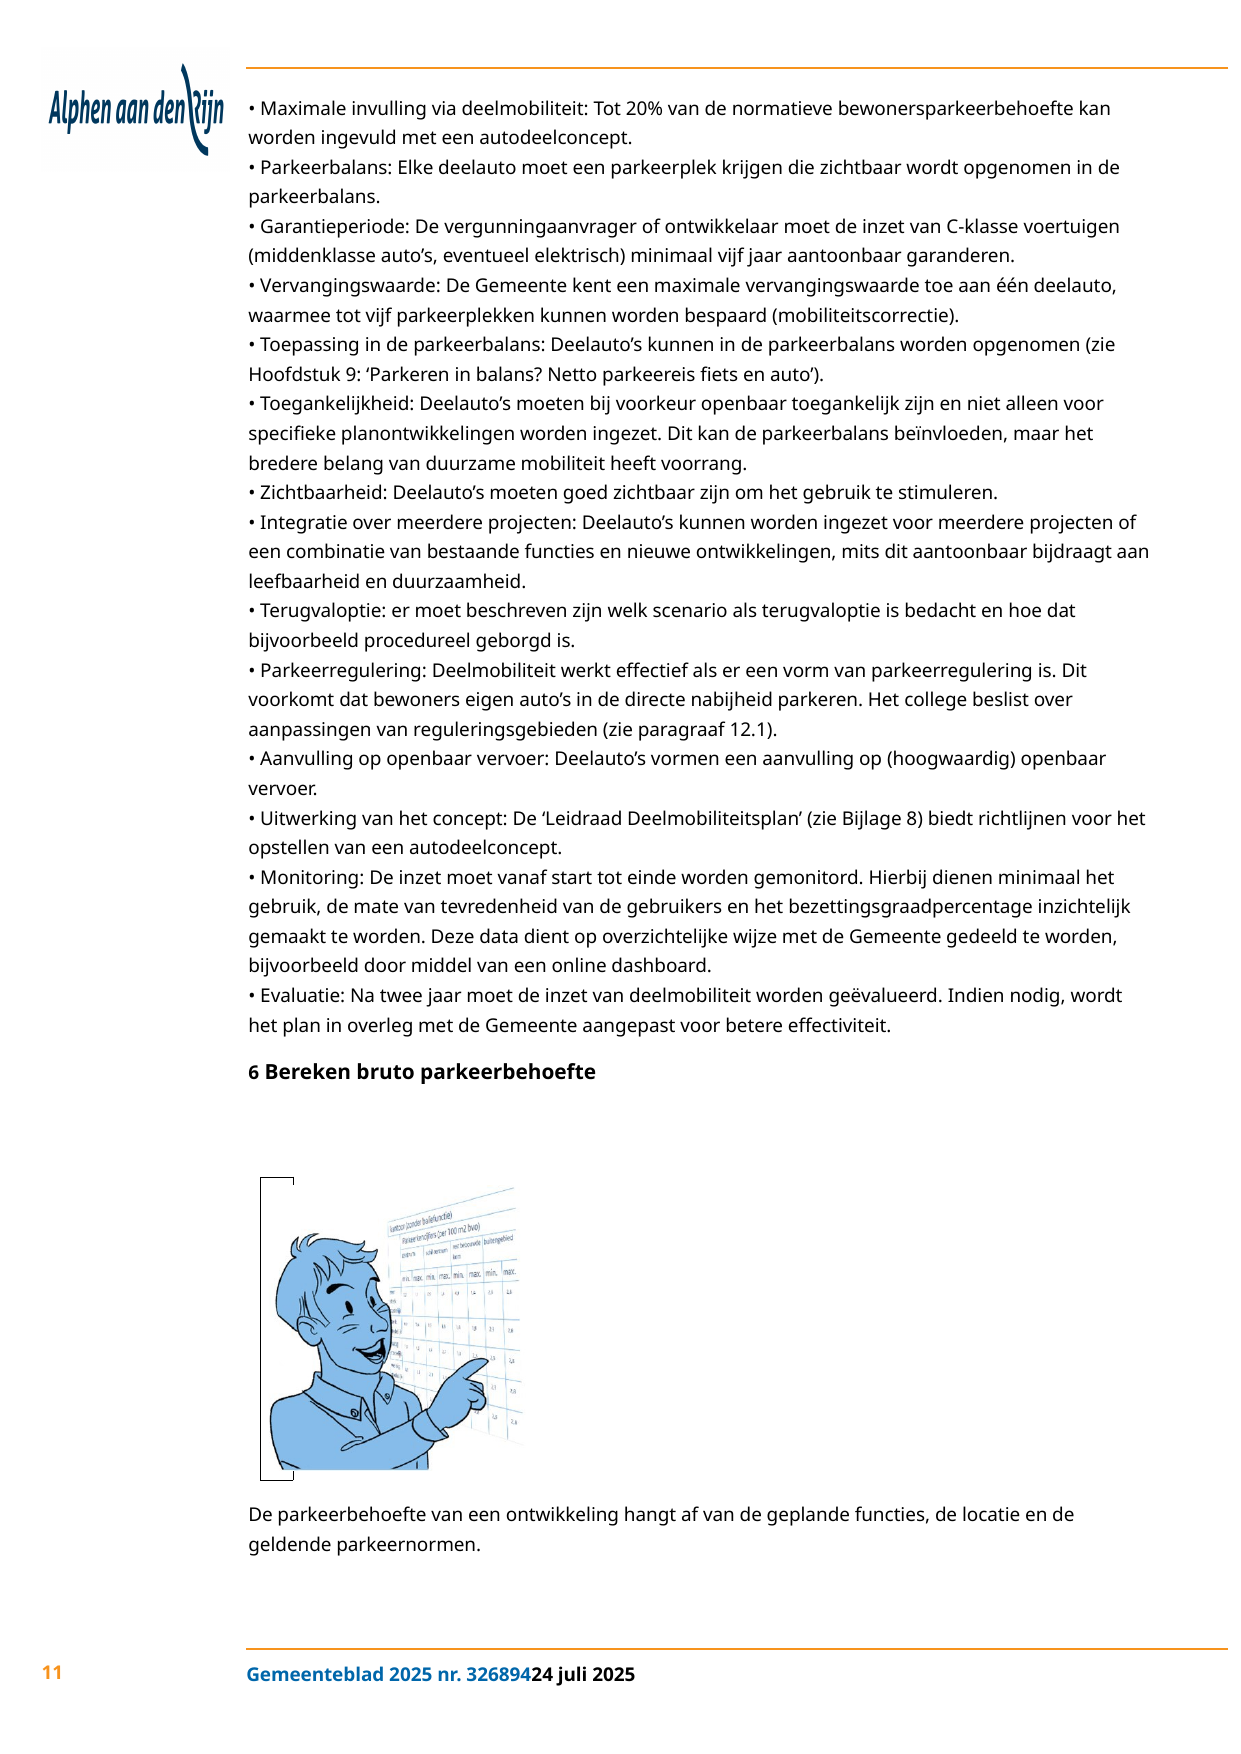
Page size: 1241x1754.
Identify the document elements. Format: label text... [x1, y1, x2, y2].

text De parkeerbehoefte van een ontwikkeling hangt af van de geplande functies, de locatie en de geldende parkeernormen. [248, 1501, 1152, 1556]
text • Parkeerregulering: Deelmobiliteit werkt effectief als er een vorm van parkeerregulering is. Dit voorkomt dat bewoners eigen auto’s in de directe nabijheid parkeren. Het college beslist over aanpassingen van reguleringsgebieden (zie paragraaf 12.1). [248, 657, 1152, 742]
text • Evaluatie: Na twee jaar moet de inzet van deelmobiliteit worden geëvalueerd. Indien nodig, wordt het plan in overleg met de Gemeente aangepast voor betere effectiviteit. [248, 982, 1152, 1038]
text • Integratie over meerdere projecten: Deelauto’s kunnen worden ingezet voor meerdere projecten of een combinatie van bestaande functies en nieuwe ontwikkelingen, mits dit aantoonbaar bijdraagt aan leefbaarheid en duurzaamheid. [248, 509, 1152, 594]
text • Vervangingswaarde: De Gemeente kent een maximale vervangingswaarde toe aan één deelauto, waarmee tot vijf parkeerplekken kunnen worden bespaard (mobiliteitscorrectie). [248, 272, 1152, 328]
text • Toegankelijkheid: Deelauto’s moeten bij voorkeur openbaar toegankelijk zijn en niet alleen voor specifieke planontwikkelingen worden ingezet. Dit kan de parkeerbalans beïnvloeden, maar het bredere belang van duurzame mobiliteit heeft voorrang. [248, 391, 1152, 476]
text 6 Bereken bruto parkeerbehoefte [248, 1057, 1152, 1086]
text • Uitwerking van het concept: De ‘Leidraad Deelmobiliteitsplan’ (zie Bijlage 8) biedt richtlijnen voor het opstellen van een autodeelconcept. [248, 805, 1152, 860]
text • Toepassing in de parkeerbalans: Deelauto’s kunnen in de parkeerbalans worden opgenomen (zie Hoofdstuk 9: ‘Parkeren in balans? Netto parkeereis fiets en auto’). [248, 331, 1152, 387]
text • Maximale invulling via deelmobiliteit: Tot 20% van de normatieve bewonersparkeerbehoefte kan worden ingevuld met een autodeelconcept. [248, 95, 1152, 150]
text • Zichtbaarheid: Deelauto’s moeten goed zichtbaar zijn om het gebruik te stimuleren. [248, 479, 1152, 505]
text • Terugvaloptie: er moet beschreven zijn welk scenario als terugvaloptie is bedacht en hoe dat bijvoorbeeld procedureel geborgd is. [248, 598, 1152, 653]
picture [268, 1185, 526, 1471]
text • Garantieperiode: De vergunningaanvrager of ontwikkelaar moet de inzet van C-klasse voertuigen (middenklasse auto’s, eventueel elektrisch) minimaal vijf jaar aantoonbaar garanderen. [248, 213, 1152, 268]
picture [41, 47, 231, 172]
text • Aanvulling op openbaar vervoer: Deelauto’s vormen een aanvulling op (hoogwaardig) openbaar vervoer. [248, 746, 1152, 801]
text • Monitoring: De inzet moet vanaf start tot einde worden gemonitord. Hierbij dienen minimaal het gebruik, de mate van tevredenheid van de gebruikers en het bezettingsgraadpercentage inzichtelijk gemaakt te worden. Deze data dient op overzichtelijke wijze met de Gemeente gedeeld te worden, bijvoorbeeld door middel van een online dashboard. [248, 864, 1152, 978]
text • Parkeerbalans: Elke deelauto moet een parkeerplek krijgen die zichtbaar wordt opgenomen in de parkeerbalans. [248, 154, 1152, 209]
